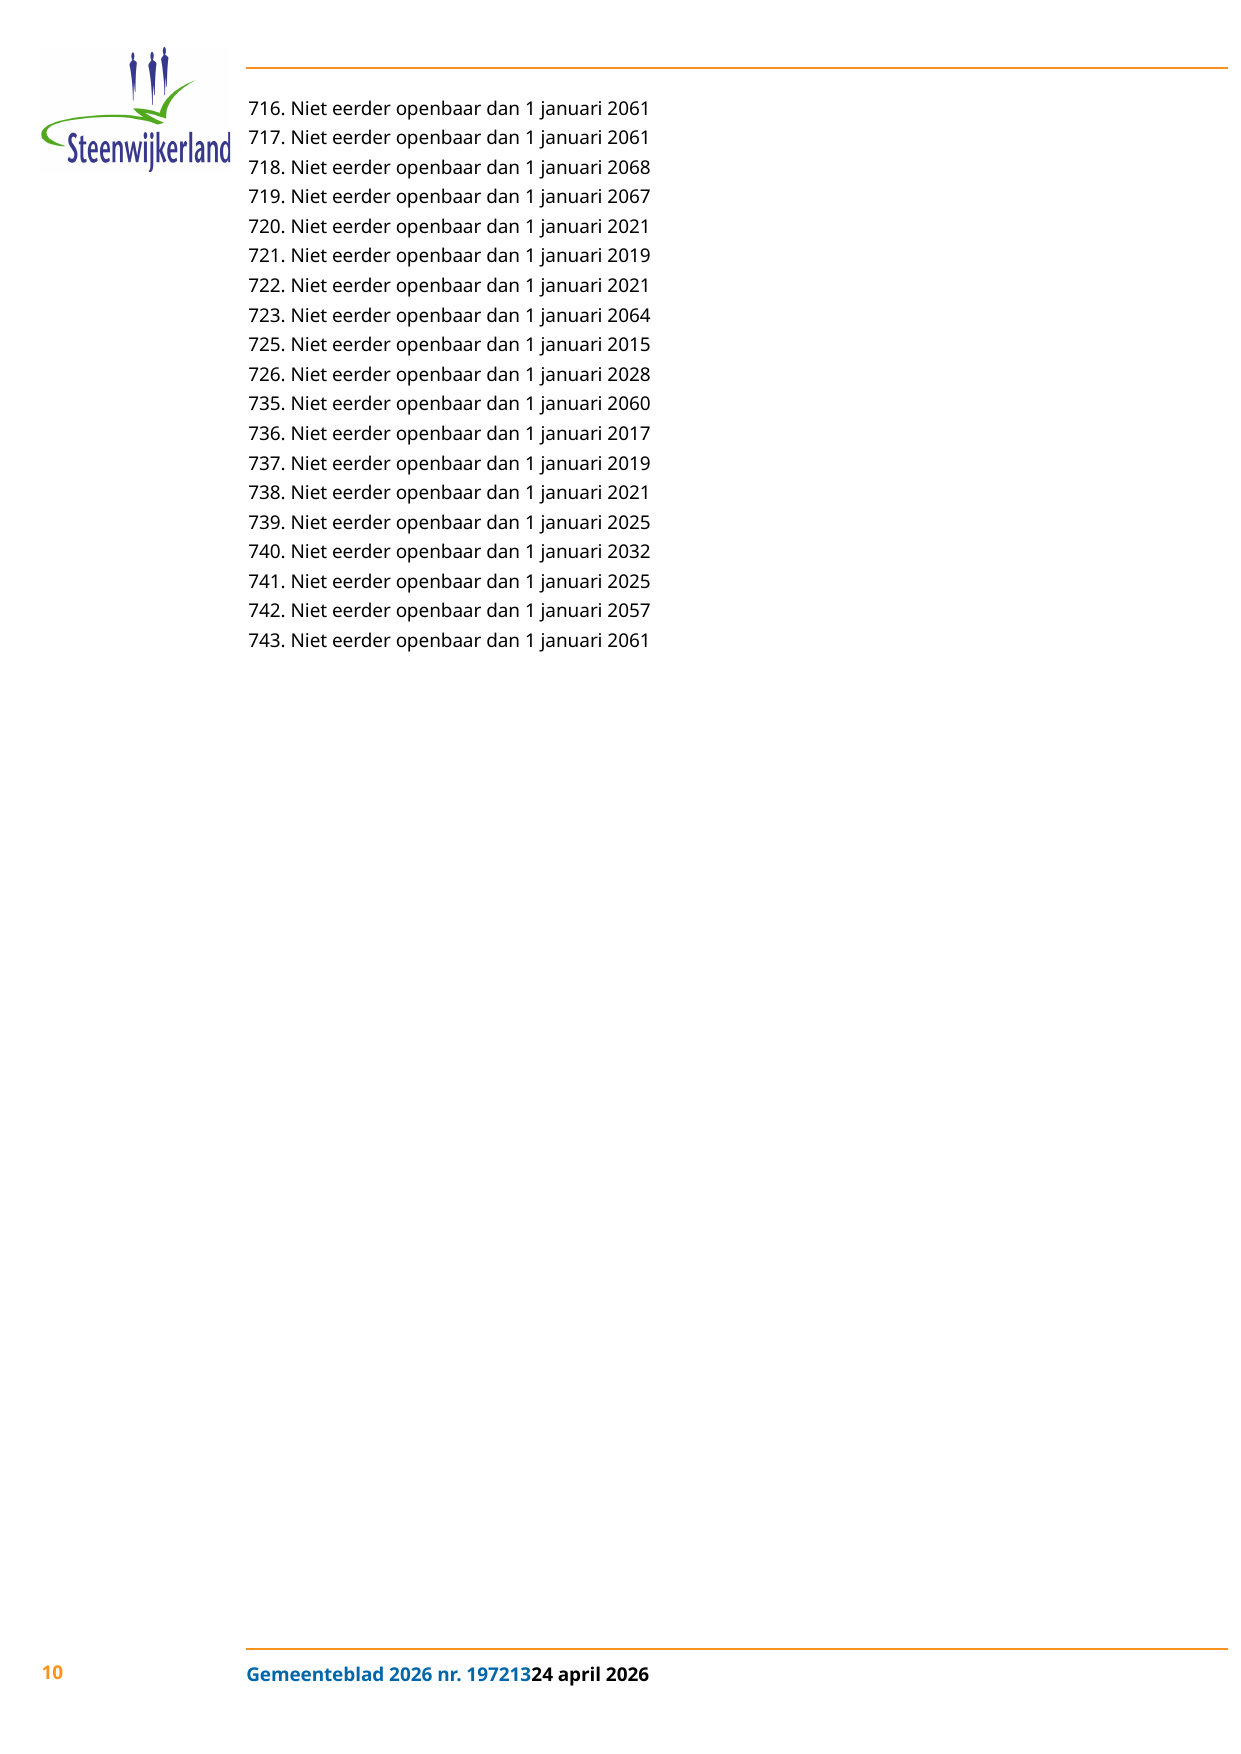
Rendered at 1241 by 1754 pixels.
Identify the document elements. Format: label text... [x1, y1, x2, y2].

text 737. Niet eerder openbaar dan 1 januari 2019 [248, 450, 1152, 476]
text 723. Niet eerder openbaar dan 1 januari 2064 [248, 302, 1152, 328]
text 738. Niet eerder openbaar dan 1 januari 2021 [248, 479, 1152, 505]
text 741. Niet eerder openbaar dan 1 januari 2025 [248, 568, 1152, 594]
text 719. Niet eerder openbaar dan 1 januari 2067 [248, 183, 1152, 209]
picture [41, 47, 231, 172]
text 743. Niet eerder openbaar dan 1 januari 2061 [248, 627, 1152, 653]
text 718. Niet eerder openbaar dan 1 januari 2068 [248, 154, 1152, 180]
text 735. Niet eerder openbaar dan 1 januari 2060 [248, 391, 1152, 416]
text 716. Niet eerder openbaar dan 1 januari 2061 [248, 95, 1152, 121]
text 742. Niet eerder openbaar dan 1 januari 2057 [248, 598, 1152, 623]
text 740. Niet eerder openbaar dan 1 januari 2032 [248, 538, 1152, 564]
text 717. Niet eerder openbaar dan 1 januari 2061 [248, 124, 1152, 150]
text 726. Niet eerder openbaar dan 1 januari 2028 [248, 361, 1152, 387]
text 725. Niet eerder openbaar dan 1 januari 2015 [248, 331, 1152, 357]
text 736. Niet eerder openbaar dan 1 januari 2017 [248, 420, 1152, 446]
text 722. Niet eerder openbaar dan 1 januari 2021 [248, 272, 1152, 298]
text 739. Niet eerder openbaar dan 1 januari 2025 [248, 509, 1152, 535]
text 720. Niet eerder openbaar dan 1 januari 2021 [248, 213, 1152, 239]
text 721. Niet eerder openbaar dan 1 januari 2019 [248, 243, 1152, 268]
